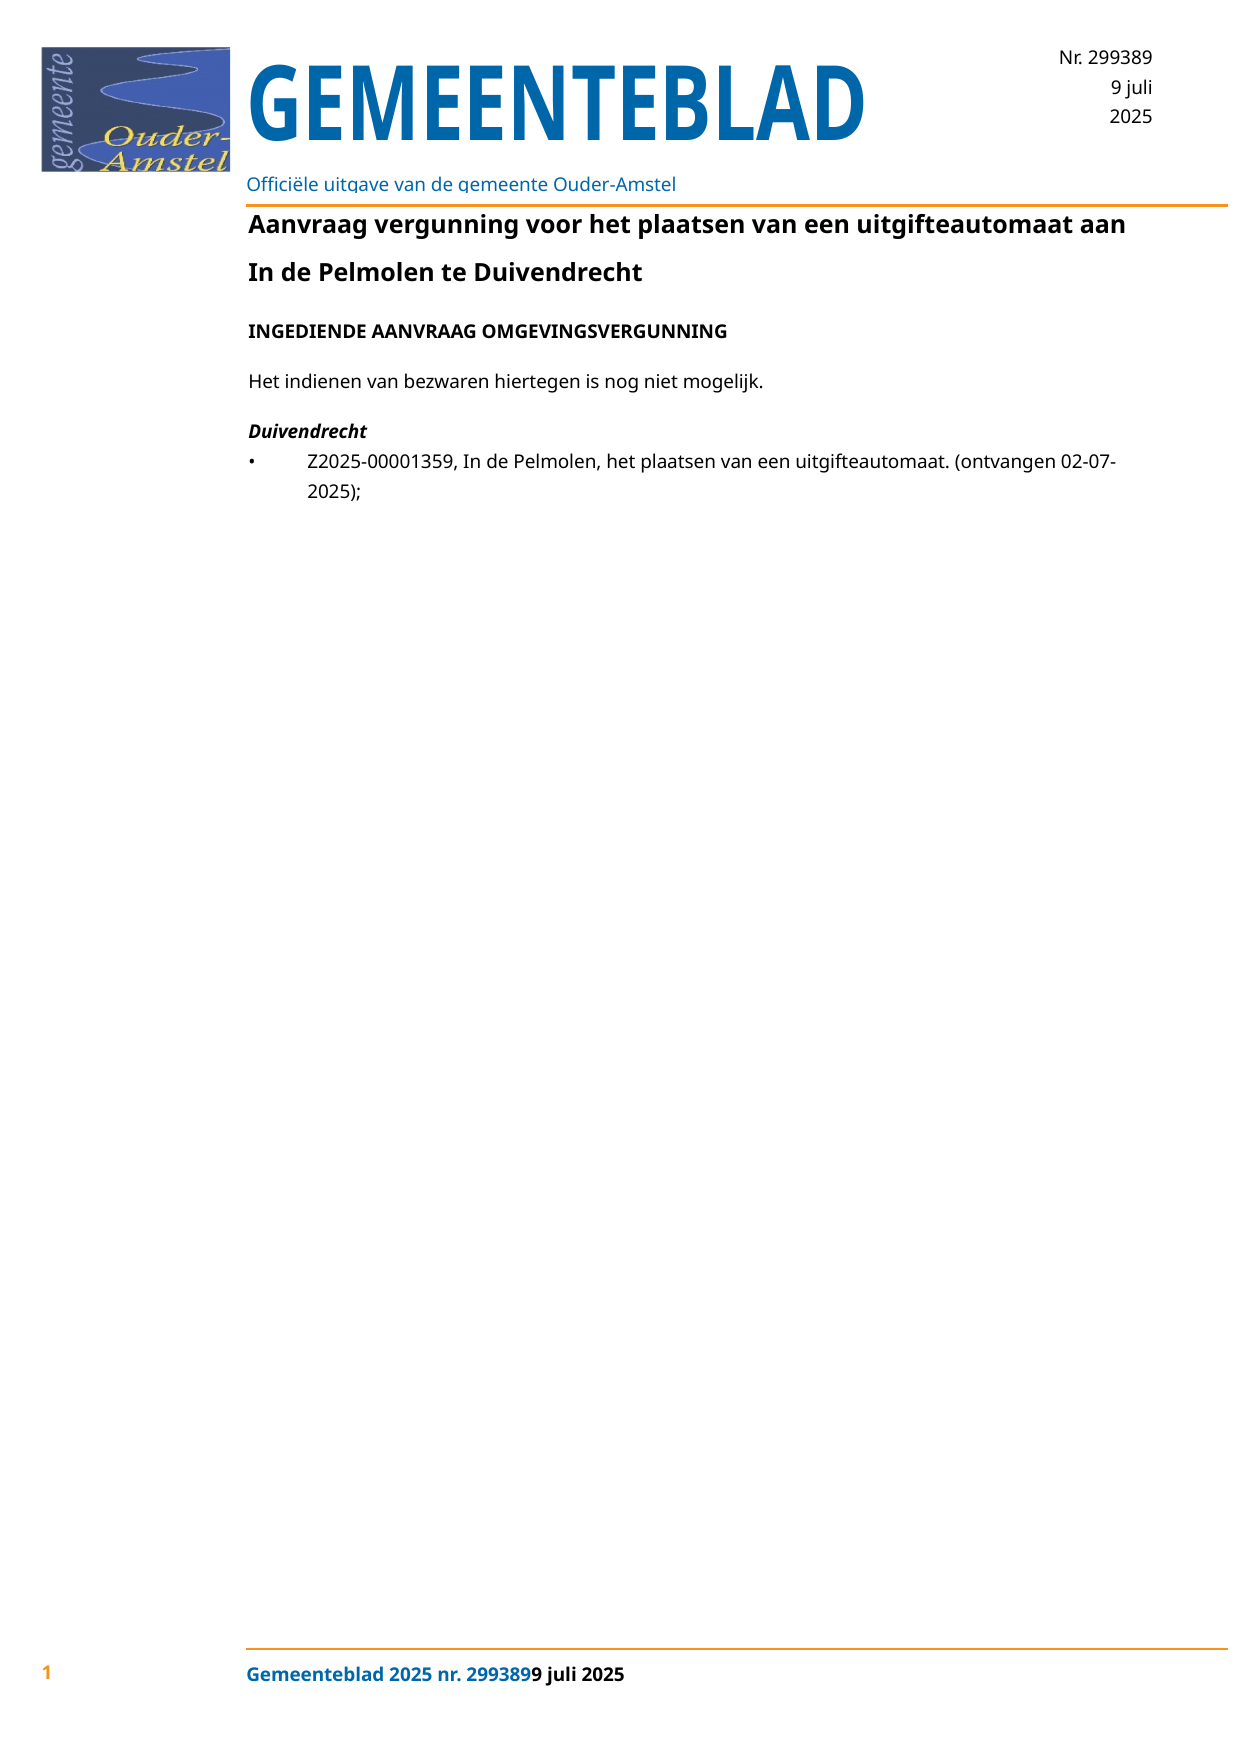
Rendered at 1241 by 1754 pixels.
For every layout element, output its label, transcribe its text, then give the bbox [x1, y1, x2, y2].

list Z2025-00001359, In de Pelmolen, het plaatsen van een uitgifteautomaat. (ontvangen 02-07-2025); [248, 448, 1152, 504]
text Duivendrecht [248, 419, 1152, 444]
text INGEDIENDE AANVRAAG OMGEVINGSVERGUNNING [248, 318, 1152, 344]
text Aanvraag vergunning voor het plaatsen van een uitgifteautomaat aan In de Pelmolen te Duivendrecht [248, 207, 1152, 288]
picture [41, 47, 231, 172]
text Het indienen van bezwaren hiertegen is nog niet mogelijk. [248, 368, 1152, 394]
